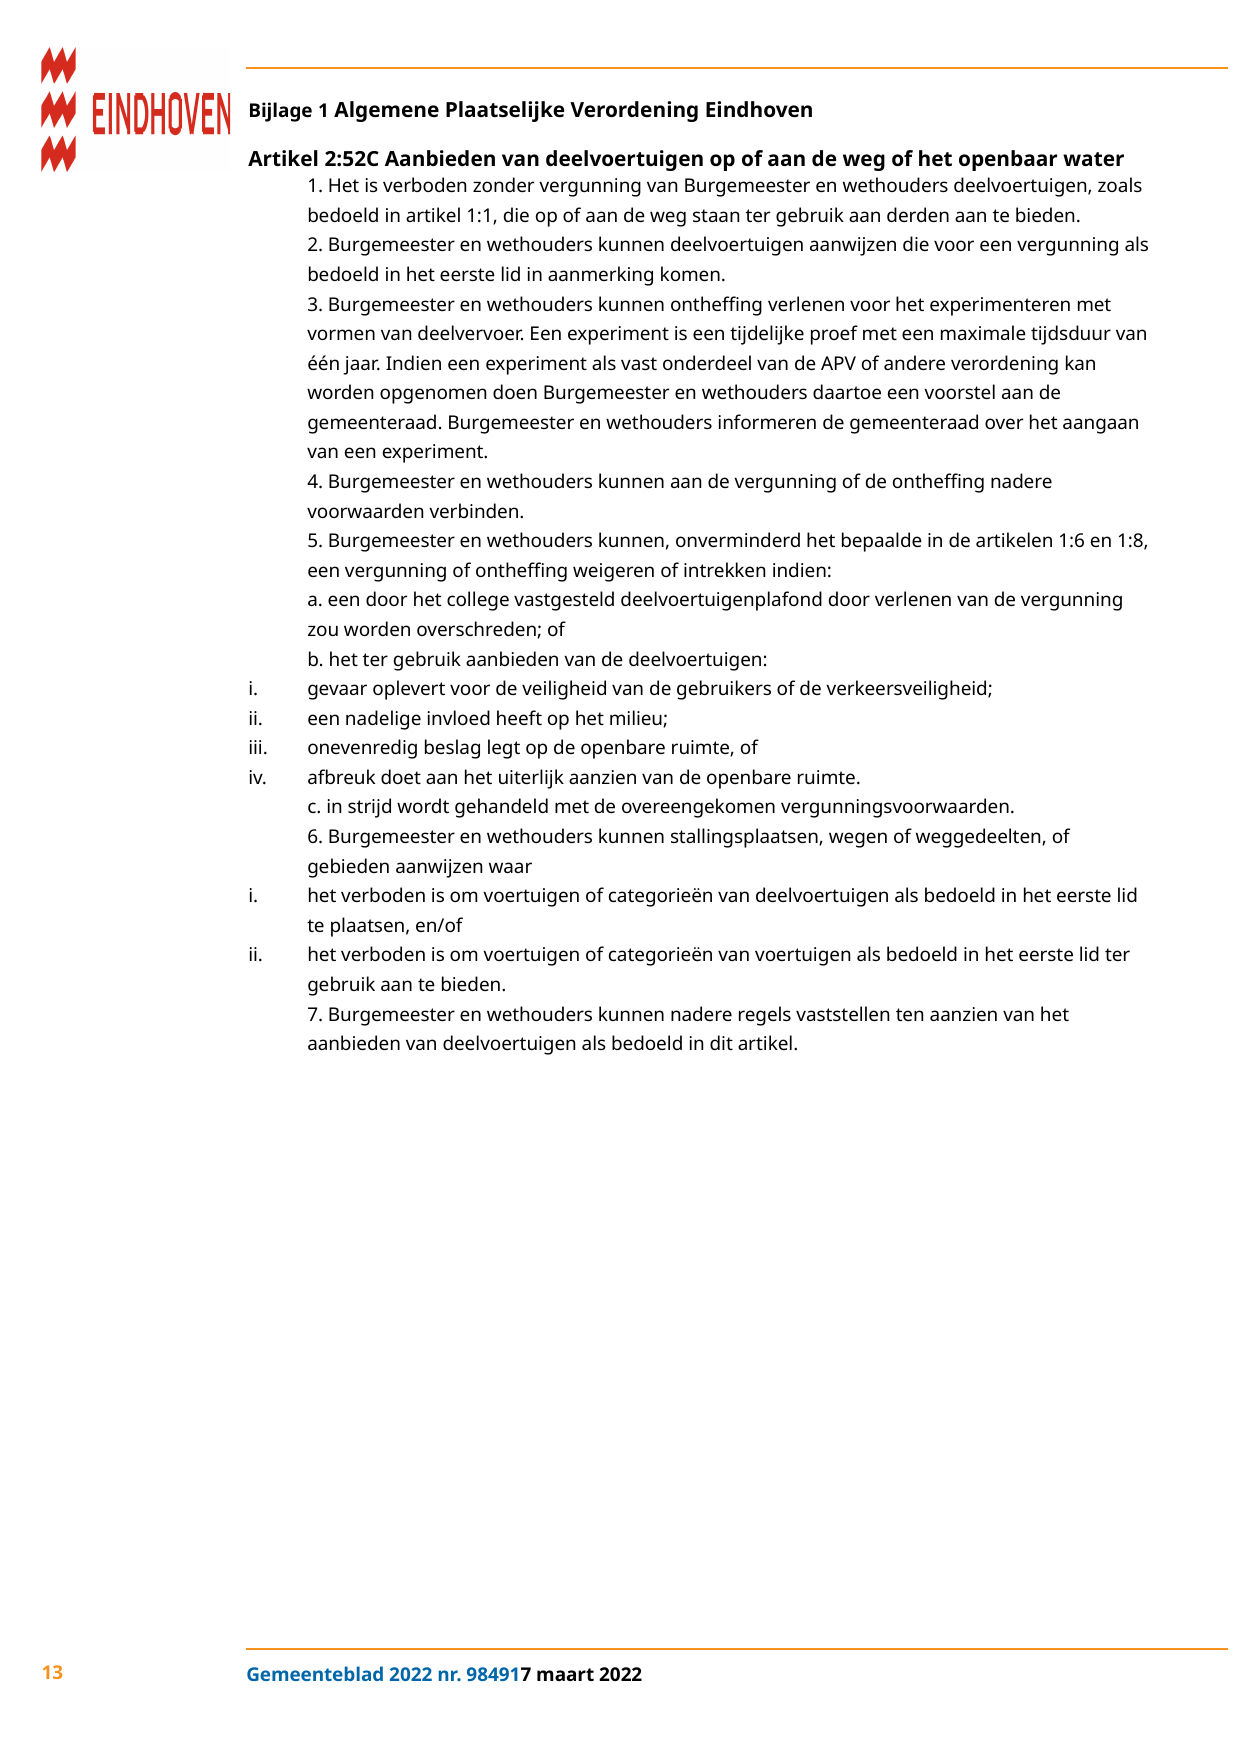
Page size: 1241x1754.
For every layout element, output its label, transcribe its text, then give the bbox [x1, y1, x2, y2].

list het verboden is om voertuigen of categorieën van deelvoertuigen als bedoeld in het eerste lid te plaatsen, en/of [248, 882, 1152, 938]
picture [41, 47, 231, 172]
list b. het ter gebruik aanbieden van de deelvoertuigen: [248, 646, 1152, 672]
list 5. Burgemeester en wethouders kunnen, onverminderd het bepaalde in de artikelen 1:6 en 1:8, een vergunning of ontheffing weigeren of intrekken indien: [248, 527, 1152, 583]
list gevaar oplevert voor de veiligheid van de gebruikers of de verkeersveiligheid; [248, 675, 1152, 701]
list 2. Burgemeester en wethouders kunnen deelvoertuigen aanwijzen die voor een vergunning als bedoeld in het eerste lid in aanmerking komen. [248, 232, 1152, 287]
list onevenredig beslag legt op de openbare ruimte, of [248, 734, 1152, 760]
list een nadelige invloed heeft op het milieu; [248, 705, 1152, 731]
list 6. Burgemeester en wethouders kunnen stallingsplaatsen, wegen of weggedeelten, of gebieden aanwijzen waar [248, 823, 1152, 879]
text Bijlage 1 Algemene Plaatselijke Verordening Eindhoven [248, 95, 1152, 123]
text Artikel 2:52C Aanbieden van deelvoertuigen op of aan de weg of het openbaar water [248, 144, 1152, 172]
list 4. Burgemeester en wethouders kunnen aan de vergunning of de ontheffing nadere voorwaarden verbinden. [248, 468, 1152, 524]
list het verboden is om voertuigen of categorieën van voertuigen als bedoeld in het eerste lid ter gebruik aan te bieden. [248, 942, 1152, 997]
list c. in strijd wordt gehandeld met de overeengekomen vergunningsvoorwaarden. [248, 794, 1152, 819]
list 7. Burgemeester en wethouders kunnen nadere regels vaststellen ten aanzien van het aanbieden van deelvoertuigen als bedoeld in dit artikel. [248, 1001, 1152, 1056]
list a. een door het college vastgesteld deelvoertuigenplafond door verlenen van de vergunning zou worden overschreden; of [248, 587, 1152, 642]
list 1. Het is verboden zonder vergunning van Burgemeester en wethouders deelvoertuigen, zoals bedoeld in artikel 1:1, die op of aan de weg staan ter gebruik aan derden aan te bieden. [248, 172, 1152, 228]
list afbreuk doet aan het uiterlijk aanzien van de openbare ruimte. [248, 764, 1152, 790]
list 3. Burgemeester en wethouders kunnen ontheffing verlenen voor het experimenteren met vormen van deelvervoer. Een experiment is een tijdelijke proef met een maximale tijdsduur van één jaar. Indien een experiment als vast onderdeel van de APV of andere verordening kan worden opgenomen doen Burgemeester en wethouders daartoe een voorstel aan de gemeenteraad. Burgemeester en wethouders informeren de gemeenteraad over het aangaan van een experiment. [248, 291, 1152, 464]
